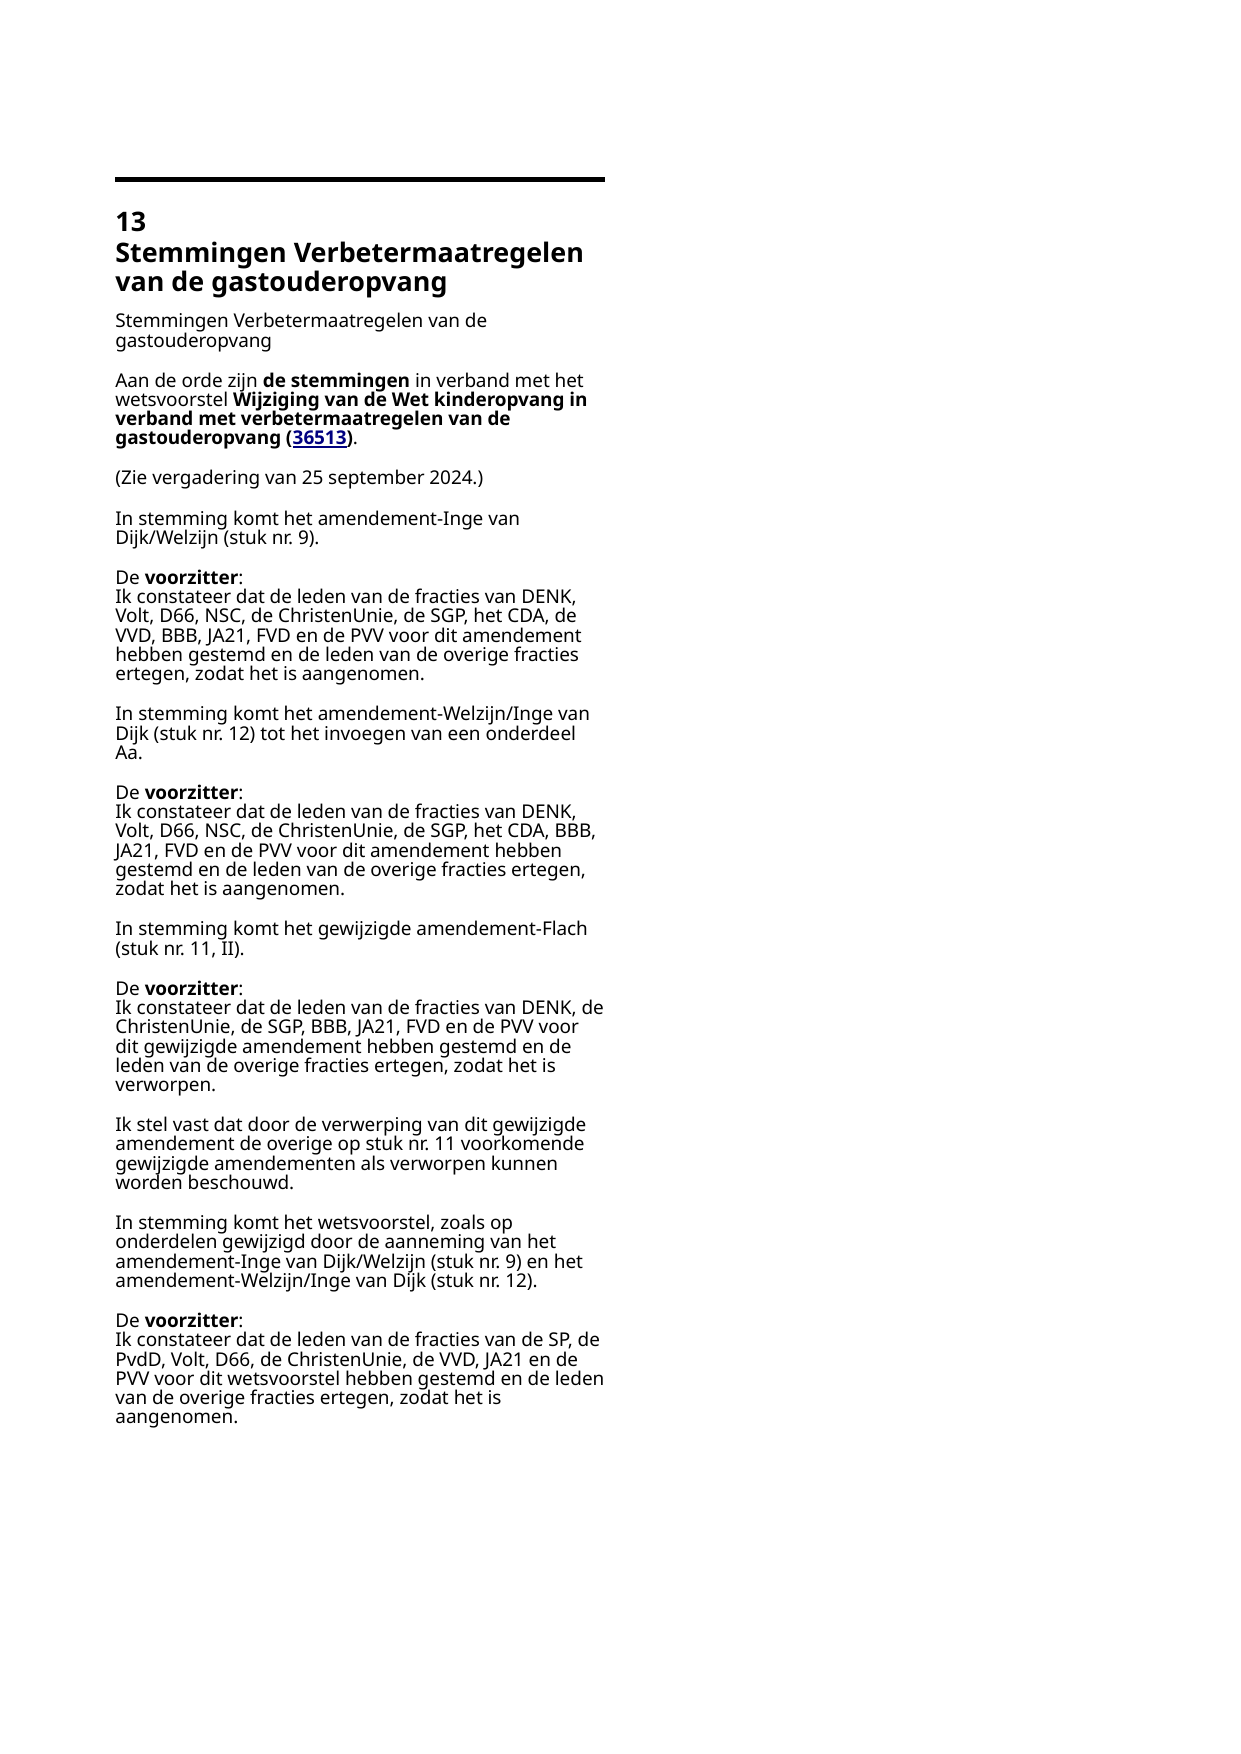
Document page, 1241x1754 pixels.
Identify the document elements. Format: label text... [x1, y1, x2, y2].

text In stemming komt het wetsvoorstel, zoals op onderdelen gewijzigd door de aanneming van het amendement-Inge van Dijk/Welzijn (stuk nr. 9) en het amendement-Welzijn/Inge van Dijk (stuk nr. 12). [115, 1214, 605, 1291]
text De voorzitter: [115, 1312, 605, 1331]
text Stemmingen Verbetermaatregelen van de gastouderopvang [115, 312, 605, 351]
text 13 [115, 203, 605, 239]
text Ik stel vast dat door de verwerping van dit gewijzigde amendement de overige op stuk nr. 11 voorkomende gewijzigde amendementen als verworpen kunnen worden beschouwd. [115, 1116, 605, 1193]
text In stemming komt het amendement-Inge van Dijk/Welzijn (stuk nr. 9). [115, 509, 605, 548]
text Ik constateer dat de leden van de fracties van DENK, Volt, D66, NSC, de ChristenUnie, de SGP, het CDA, de VVD, BBB, JA21, FVD en de PVV voor dit amendement hebben gestemd en de leden van de overige fracties ertegen, zodat het is aangenomen. [115, 588, 605, 684]
text De voorzitter: [115, 980, 605, 999]
text De voorzitter: [115, 569, 605, 588]
text Ik constateer dat de leden van de fracties van DENK, Volt, D66, NSC, de ChristenUnie, de SGP, het CDA, BBB, JA21, FVD en de PVV voor dit amendement hebben gestemd en de leden van de overige fracties ertegen, zodat het is aangenomen. [115, 803, 605, 899]
text Stemmingen Verbetermaatregelen van de gastouderopvang [115, 239, 605, 312]
text (Zie vergadering van 25 september 2024.) [115, 469, 605, 489]
text In stemming komt het gewijzigde amendement-Flach (stuk nr. 11, II). [115, 920, 605, 959]
text In stemming komt het amendement-Welzijn/Inge van Dijk (stuk nr. 12) tot het invoegen van een onderdeel Aa. [115, 705, 605, 763]
text De voorzitter: [115, 784, 605, 803]
text Ik constateer dat de leden van de fracties van de SP, de PvdD, Volt, D66, de ChristenUnie, de VVD, JA21 en de PVV voor dit wetsvoorstel hebben gestemd en de leden van de overige fracties ertegen, zodat het is aangenomen. [115, 1331, 605, 1428]
text Ik constateer dat de leden van de fracties van DENK, de ChristenUnie, de SGP, BBB, JA21, FVD en de PVV voor dit gewijzigde amendement hebben gestemd en de leden van de overige fracties ertegen, zodat het is verworpen. [115, 999, 605, 1095]
text Aan de orde zijn de stemmingen in verband met het wetsvoorstel Wijziging van de Wet kinderopvang in verband met verbetermaatregelen van de gastouderopvang (36513). [115, 372, 605, 449]
